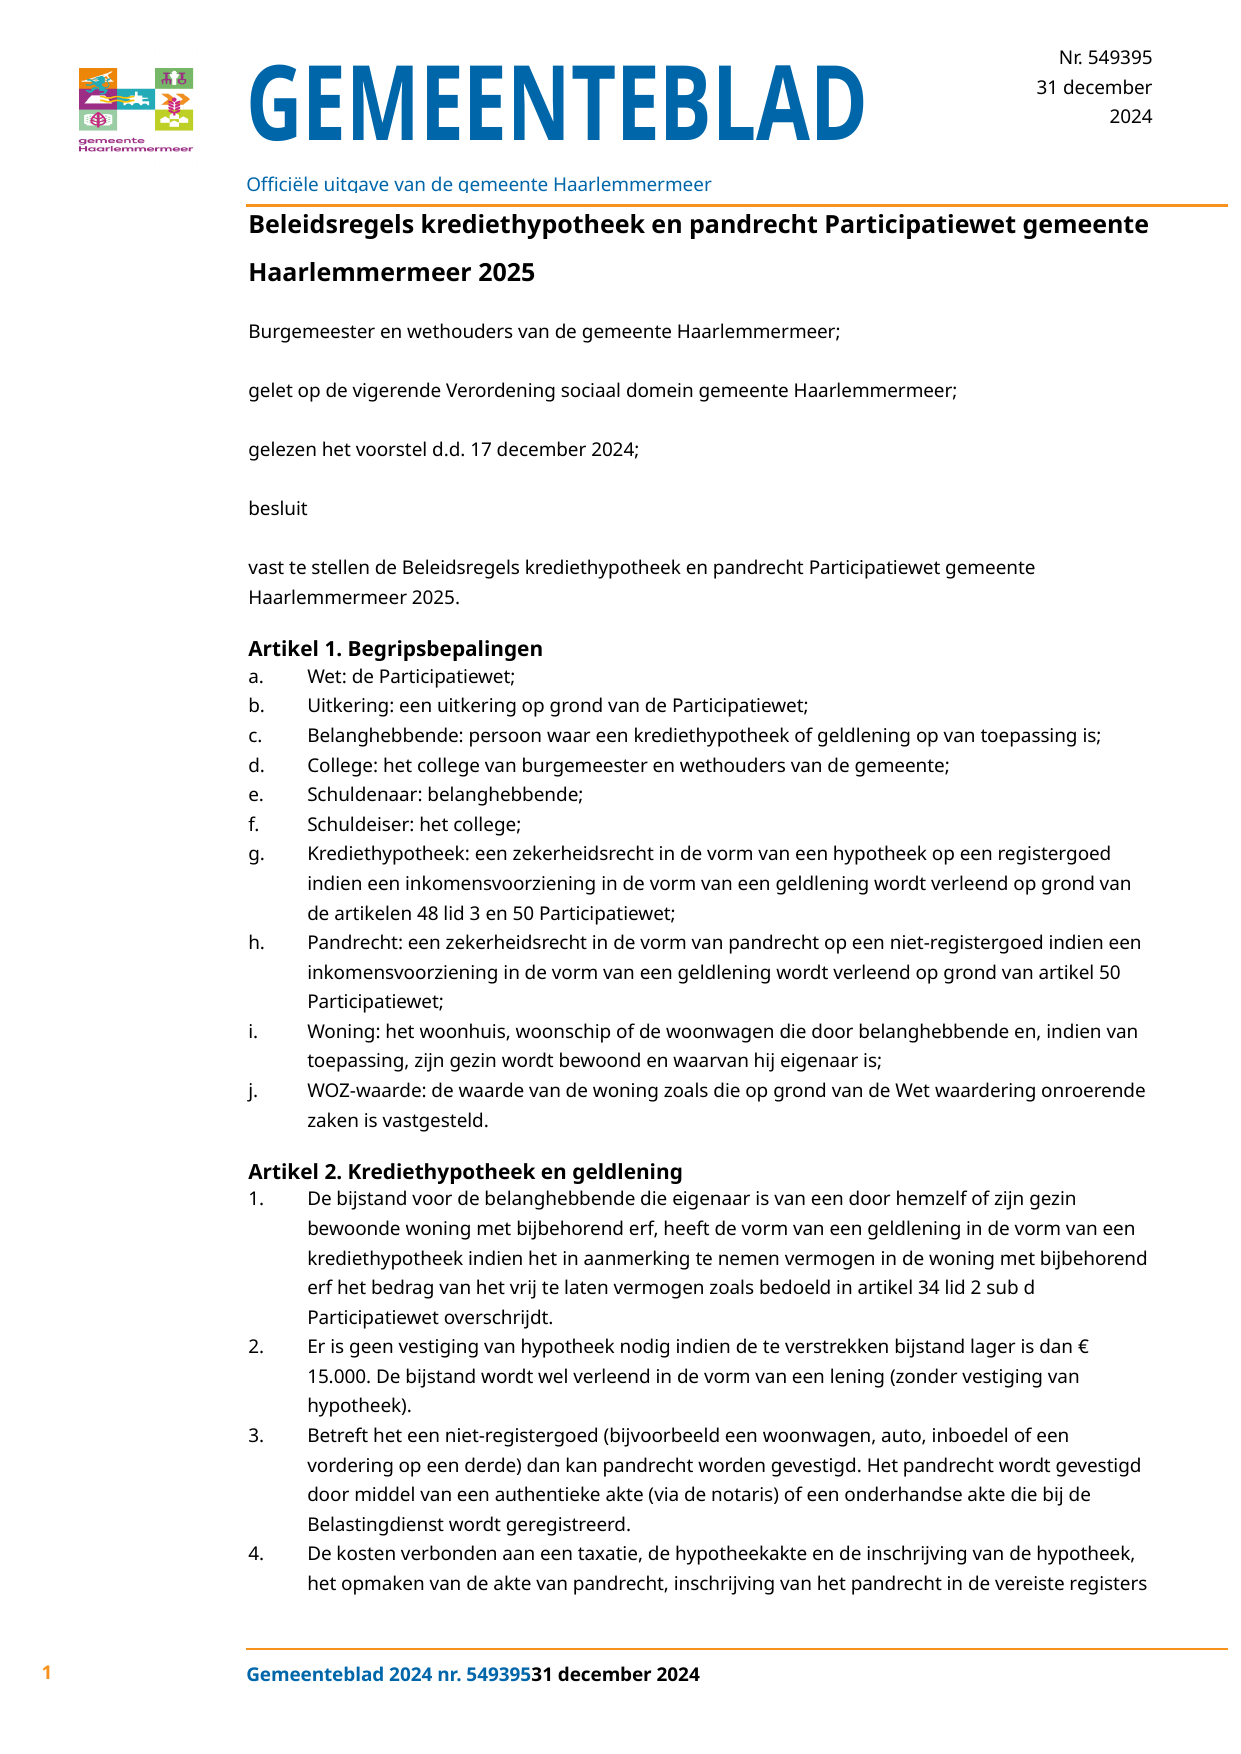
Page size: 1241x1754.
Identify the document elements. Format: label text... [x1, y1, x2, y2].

text Artikel 1. Begripsbepalingen [248, 634, 1152, 663]
list Uitkering: een uitkering op grond van de Participatiewet; [248, 693, 1152, 718]
list De kosten verbonden aan een taxatie, de hypotheekakte en de inschrijving van de hypotheek, het opmaken van de akte van pandrecht, inschrijving van het pandrecht in de vereiste registers [248, 1541, 1152, 1596]
text vast te stellen de Beleidsregels krediethypotheek en pandrecht Participatiewet gemeente Haarlemmermeer 2025. [248, 554, 1152, 610]
list Schuldenaar: belanghebbende; [248, 781, 1152, 807]
text besluit [248, 495, 1152, 521]
text gelet op de vigerende Verordening sociaal domein gemeente Haarlemmermeer; [248, 377, 1152, 403]
picture [41, 47, 231, 172]
list De bijstand voor de belanghebbende die eigenaar is van een door hemzelf of zijn gezin bewoonde woning met bijbehorend erf, heeft de vorm van een geldlening in de vorm van een krediethypotheek indien het in aanmerking te nemen vermogen in de woning met bijbehorend erf het bedrag van het vrij te laten vermogen zoals bedoeld in artikel 34 lid 2 sub d Participatiewet overschrijdt. [248, 1186, 1152, 1330]
list College: het college van burgemeester en wethouders van de gemeente; [248, 752, 1152, 777]
text Burgemeester en wethouders van de gemeente Haarlemmermeer; [248, 318, 1152, 344]
text Beleidsregels krediethypotheek en pandrecht Participatiewet gemeente Haarlemmermeer 2025 [248, 207, 1152, 288]
text Artikel 2. Krediethypotheek en geldlening [248, 1157, 1152, 1186]
list Schuldeiser: het college; [248, 811, 1152, 837]
list Betreft het een niet-registergoed (bijvoorbeeld een woonwagen, auto, inboedel of een vordering op een derde) dan kan pandrecht worden gevestigd. Het pandrecht wordt gevestigd door middel van een authentieke akte (via de notaris) of een onderhandse akte die bij de Belastingdienst wordt geregistreerd. [248, 1422, 1152, 1537]
list Wet: de Participatiewet; [248, 663, 1152, 689]
list Pandrecht: een zekerheidsrecht in de vorm van pandrecht op een niet-registergoed indien een inkomensvoorziening in de vorm van een geldlening wordt verleend op grond van artikel 50 Participatiewet; [248, 929, 1152, 1014]
list Krediethypotheek: een zekerheidsrecht in de vorm van een hypotheek op een registergoed indien een inkomensvoorziening in de vorm van een geldlening wordt verleend op grond van de artikelen 48 lid 3 en 50 Participatiewet; [248, 841, 1152, 925]
list Belanghebbende: persoon waar een krediethypotheek of geldlening op van toepassing is; [248, 722, 1152, 748]
text gelezen het voorstel d.d. 17 december 2024; [248, 436, 1152, 462]
list WOZ-waarde: de waarde van de woning zoals die op grond van de Wet waardering onroerende zaken is vastgesteld. [248, 1077, 1152, 1132]
list Woning: het woonhuis, woonschip of de woonwagen die door belanghebbende en, indien van toepassing, zijn gezin wordt bewoond en waarvan hij eigenaar is; [248, 1018, 1152, 1073]
list Er is geen vestiging van hypotheek nodig indien de te verstrekken bijstand lager is dan € 15.000. De bijstand wordt wel verleend in de vorm van een lening (zonder vestiging van hypotheek). [248, 1333, 1152, 1418]
